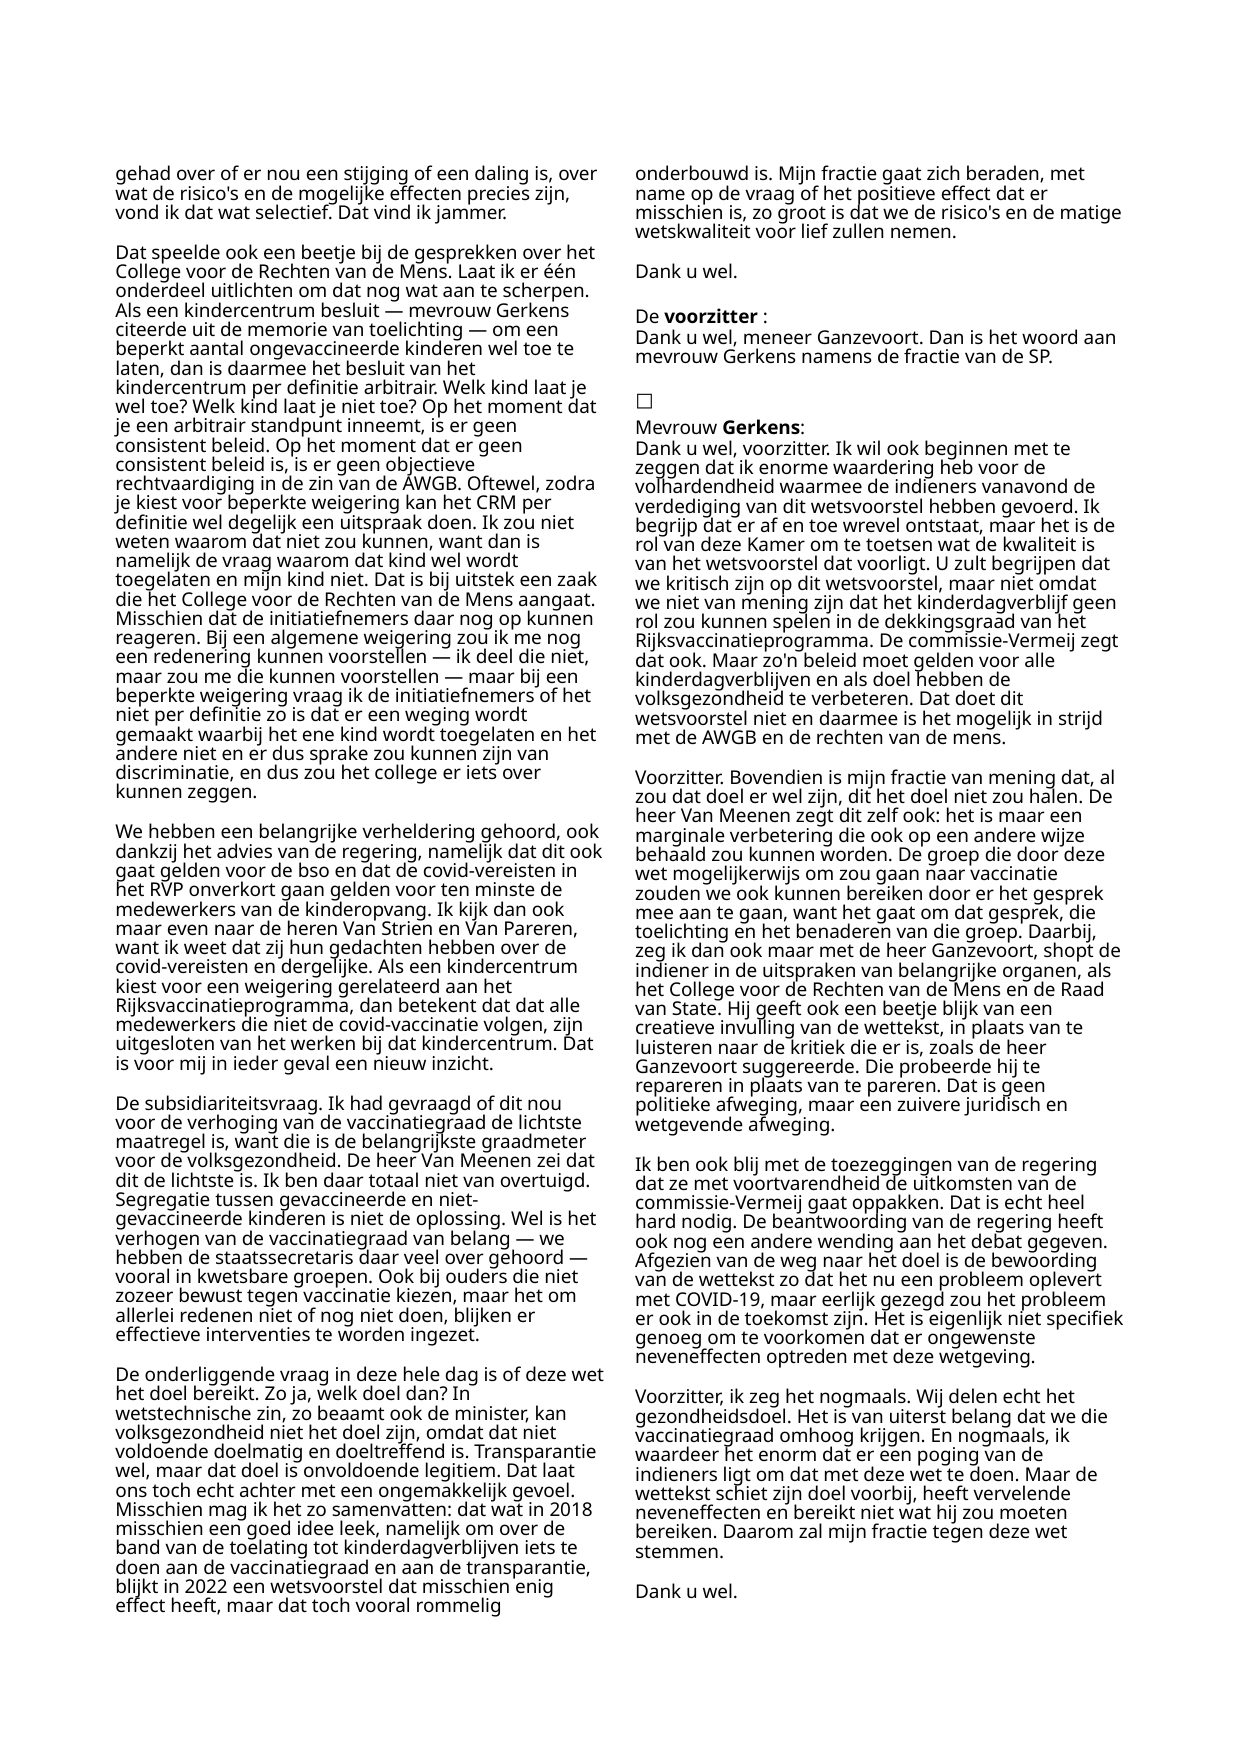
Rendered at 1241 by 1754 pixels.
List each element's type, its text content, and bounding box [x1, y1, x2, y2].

text De voorzitter : [635, 303, 1125, 329]
text gehad over of er nou een stijging of een daling is, over wat de risico's en de mogelijke effecten precies zijn, vond ik dat wat selectief. Dat vind ik jammer. [115, 165, 605, 223]
text Voorzitter, ik zeg het nogmaals. Wij delen echt het gezondheidsdoel. Het is van uiterst belang dat we die vaccinatiegraad omhoog krijgen. En nogmaals, ik waardeer het enorm dat er een poging van de indieners ligt om dat met deze wet te doen. Maar de wettekst schiet zijn doel voorbij, heeft vervelende neveneffecten en bereikt niet wat hij zou moeten bereiken. Daarom zal mijn fractie tegen deze wet stemmen. [635, 1388, 1125, 1562]
text Dank u wel, voorzitter. Ik wil ook beginnen met te zeggen dat ik enorme waardering heb voor de volhardendheid waarmee de indieners vanavond de verdediging van dit wetsvoorstel hebben gevoerd. Ik begrijp dat er af en toe wrevel ontstaat, maar het is de rol van deze Kamer om te toetsen wat de kwaliteit is van het wetsvoorstel dat voorligt. U zult begrijpen dat we kritisch zijn op dit wetsvoorstel, maar niet omdat we niet van mening zijn dat het kinderdagverblijf geen rol zou kunnen spelen in de dekkingsgraad van het Rijksvaccinatieprogramma. De commissie-Vermeij zegt dat ook. Maar zo'n beleid moet gelden voor alle kinderdagverblijven en als doel hebben de volksgezondheid te verbeteren. Dat doet dit wetsvoorstel niet en daarmee is het mogelijk in strijd met de AWGB en de rechten van de mens. [635, 440, 1125, 748]
text ⬜ [635, 388, 1125, 414]
text Dat speelde ook een beetje bij de gesprekken over het College voor de Rechten van de Mens. Laat ik er één onderdeel uitlichten om dat nog wat aan te scherpen. Als een kindercentrum besluit — mevrouw Gerkens citeerde uit de memorie van toelichting — om een beperkt aantal ongevaccineerde kinderen wel toe te laten, dan is daarmee het besluit van het kindercentrum per definitie arbitrair. Welk kind laat je wel toe? Welk kind laat je niet toe? Op het moment dat je een arbitrair standpunt inneemt, is er geen consistent beleid. Op het moment dat er geen consistent beleid is, is er geen objectieve rechtvaardiging in de zin van de AWGB. Oftewel, zodra je kiest voor beperkte weigering kan het CRM per definitie wel degelijk een uitspraak doen. Ik zou niet weten waarom dat niet zou kunnen, want dan is namelijk de vraag waarom dat kind wel wordt toegelaten en mijn kind niet. Dat is bij uitstek een zaak die het College voor de Rechten van de Mens aangaat. Misschien dat de initiatiefnemers daar nog op kunnen reageren. Bij een algemene weigering zou ik me nog een redenering kunnen voorstellen — ik deel die niet, maar zou me die kunnen voorstellen — maar bij een beperkte weigering vraag ik de initiatiefnemers of het niet per definitie zo is dat er een weging wordt gemaakt waarbij het ene kind wordt toegelaten en het andere niet en er dus sprake zou kunnen zijn van discriminatie, en dus zou het college er iets over kunnen zeggen. [115, 244, 605, 803]
text Mevrouw Gerkens: [635, 414, 1125, 440]
text De subsidiariteitsvraag. Ik had gevraagd of dit nou voor de verhoging van de vaccinatiegraad de lichtste maatregel is, want die is de belangrijkste graadmeter voor de volksgezondheid. De heer Van Meenen zei dat dit de lichtste is. Ik ben daar totaal niet van overtuigd. Segregatie tussen gevaccineerde en niet-gevaccineerde kinderen is niet de oplossing. Wel is het verhogen van de vaccinatiegraad van belang — we hebben de staatssecretaris daar veel over gehoord — vooral in kwetsbare groepen. Ook bij ouders die niet zozeer bewust tegen vaccinatie kiezen, maar het om allerlei redenen niet of nog niet doen, blijken er effectieve interventies te worden ingezet. [115, 1095, 605, 1345]
text De onderliggende vraag in deze hele dag is of deze wet het doel bereikt. Zo ja, welk doel dan? In wetstechnische zin, zo beaamt ook de minister, kan volksgezondheid niet het doel zijn, omdat dat niet voldoende doelmatig en doeltreffend is. Transparantie wel, maar dat doel is onvoldoende legitiem. Dat laat ons toch echt achter met een ongemakkelijk gevoel. Misschien mag ik het zo samenvatten: dat wat in 2018 misschien een goed idee leek, namelijk om over de band van de toelating tot kinderdagverblijven iets te doen aan de vaccinatiegraad en aan de transparantie, blijkt in 2022 een wetsvoorstel dat misschien enig effect heeft, maar dat toch vooral rommelig [115, 1366, 605, 1616]
text Dank u wel, meneer Ganzevoort. Dan is het woord aan mevrouw Gerkens namens de fractie van de SP. [635, 329, 1125, 367]
text Dank u wel. [635, 1583, 1125, 1602]
text Dank u wel. [635, 263, 1125, 282]
text Ik ben ook blij met de toezeggingen van de regering dat ze met voortvarendheid de uitkomsten van de commissie-Vermeij gaat oppakken. Dat is echt heel hard nodig. De beantwoording van de regering heeft ook nog een andere wending aan het debat gegeven. Afgezien van de weg naar het doel is de bewoording van de wettekst zo dat het nu een probleem oplevert met COVID-19, maar eerlijk gezegd zou het probleem er ook in de toekomst zijn. Het is eigenlijk niet specifiek genoeg om te voorkomen dat er ongewenste neveneffecten optreden met deze wetgeving. [635, 1156, 1125, 1368]
text We hebben een belangrijke verheldering gehoord, ook dankzij het advies van de regering, namelijk dat dit ook gaat gelden voor de bso en dat de covid-vereisten in het RVP onverkort gaan gelden voor ten minste de medewerkers van de kinderopvang. Ik kijk dan ook maar even naar de heren Van Strien en Van Pareren, want ik weet dat zij hun gedachten hebben over de covid-vereisten en dergelijke. Als een kindercentrum kiest voor een weigering gerelateerd aan het Rijksvaccinatieprogramma, dan betekent dat dat alle medewerkers die niet de covid-vaccinatie volgen, zijn uitgesloten van het werken bij dat kindercentrum. Dat is voor mij in ieder geval een nieuw inzicht. [115, 823, 605, 1074]
text Voorzitter. Bovendien is mijn fractie van mening dat, al zou dat doel er wel zijn, dit het doel niet zou halen. De heer Van Meenen zegt dit zelf ook: het is maar een marginale verbetering die ook op een andere wijze behaald zou kunnen worden. De groep die door deze wet mogelijkerwijs om zou gaan naar vaccinatie zouden we ook kunnen bereiken door er het gesprek mee aan te gaan, want het gaat om dat gesprek, die toelichting en het benaderen van die groep. Daarbij, zeg ik dan ook maar met de heer Ganzevoort, shopt de indiener in de uitspraken van belangrijke organen, als het College voor de Rechten van de Mens en de Raad van State. Hij geeft ook een beetje blijk van een creatieve invulling van de wettekst, in plaats van te luisteren naar de kritiek die er is, zoals de heer Ganzevoort suggereerde. Die probeerde hij te repareren in plaats van te pareren. Dat is geen politieke afweging, maar een zuivere juridisch en wetgevende afweging. [635, 769, 1125, 1135]
text onderbouwd is. Mijn fractie gaat zich beraden, met name op de vraag of het positieve effect dat er misschien is, zo groot is dat we de risico's en de matige wetskwaliteit voor lief zullen nemen. [635, 165, 1125, 242]
